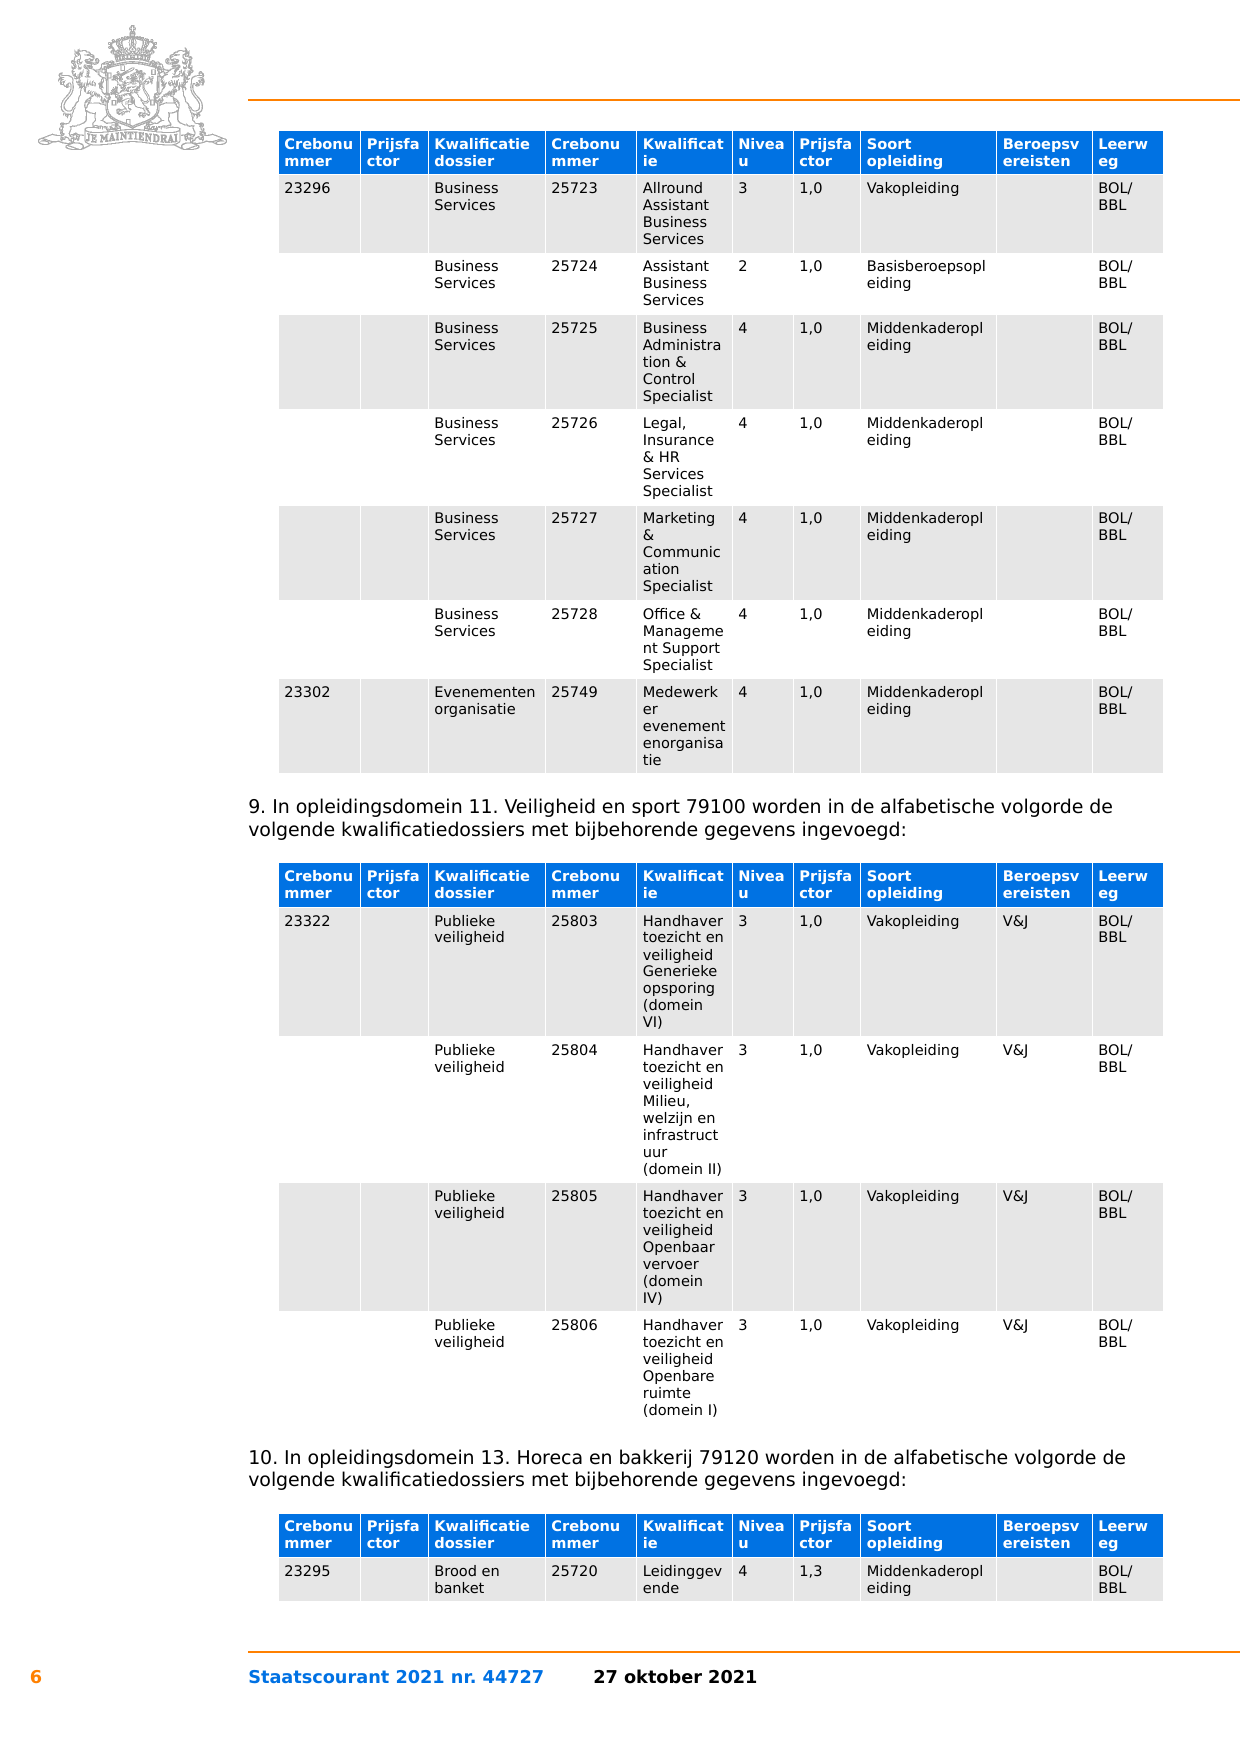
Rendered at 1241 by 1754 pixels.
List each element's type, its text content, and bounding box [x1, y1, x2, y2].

table_cell BOL/BBL [1093, 1183, 1163, 1311]
table_cell [361, 1183, 428, 1311]
table_cell V&J [997, 908, 1092, 1036]
table_cell 25723 [546, 175, 636, 253]
table_header Kwalificatie [637, 863, 732, 907]
table_cell Marketing & Communication Specialist [637, 506, 732, 600]
table_cell BOL/BBL [1093, 315, 1163, 409]
table_cell [361, 315, 428, 409]
table_cell 25725 [546, 315, 636, 409]
table_header Kwalificatiedossier [429, 1514, 545, 1557]
table_header Prijsfactor [361, 863, 428, 907]
table_cell 23302 [279, 679, 360, 773]
table_cell Assistant Business Services [637, 254, 732, 314]
table_cell BOL/BBL [1093, 410, 1163, 504]
table_cell Business Administration & Control Specialist [637, 315, 732, 409]
table_cell Legal, Insurance & HR Services Specialist [637, 410, 732, 504]
table_cell Publieke veiligheid [429, 1313, 545, 1424]
table_cell Handhaver toezicht en veiligheid Openbare ruimte (domein I) [637, 1313, 732, 1424]
table_cell Business Services [429, 175, 545, 253]
table_header Soort opleiding [861, 131, 996, 174]
table_cell 25720 [546, 1558, 636, 1601]
table_header Niveau [733, 131, 793, 174]
table_header Prijsfactor [361, 131, 428, 174]
table_cell Office & Management Support Specialist [637, 601, 732, 678]
table_cell 25724 [546, 254, 636, 314]
table_cell [997, 601, 1092, 678]
table_cell Business Services [429, 601, 545, 678]
table_header Prijsfactor [794, 863, 860, 907]
table_cell 1,0 [794, 315, 860, 409]
table_cell Publieke veiligheid [429, 1037, 545, 1182]
table_cell [361, 1558, 428, 1601]
table_cell 1,0 [794, 175, 860, 253]
table_header Crebonummer [546, 863, 636, 907]
table_cell [997, 254, 1092, 314]
text 9. In opleidingsdomein 11. Veiligheid en sport 79100 worden in de alfabetische volgorde de volgende kwalificatiedossiers met bijbehorende gegevens ingevoegd: [248, 796, 1163, 840]
table_cell Vakopleiding [861, 175, 996, 253]
table_cell BOL/BBL [1093, 1313, 1163, 1424]
table_cell [361, 679, 428, 773]
table_cell Middenkaderopleiding [861, 1558, 996, 1601]
table_cell [361, 1313, 428, 1424]
picture [38, 25, 227, 150]
table_cell 25806 [546, 1313, 636, 1424]
table_cell [997, 175, 1092, 253]
table_cell 4 [733, 601, 793, 678]
table_cell Medewerker evenementenorganisatie [637, 679, 732, 773]
table_cell 3 [733, 1183, 793, 1311]
table_cell [361, 601, 428, 678]
table_cell 1,0 [794, 908, 860, 1036]
table_cell V&J [997, 1037, 1092, 1182]
table_cell V&J [997, 1313, 1092, 1424]
table_cell 4 [733, 315, 793, 409]
table_cell [361, 908, 428, 1036]
table_cell 1,0 [794, 506, 860, 600]
table_cell 1,0 [794, 410, 860, 504]
table_header Crebonummer [279, 1514, 360, 1557]
table_cell [279, 410, 360, 504]
table_cell 4 [733, 679, 793, 773]
table_header Kwalificatie [637, 131, 732, 174]
table_cell 1,3 [794, 1558, 860, 1601]
table_cell [361, 410, 428, 504]
table_cell 25805 [546, 1183, 636, 1311]
table_cell [997, 315, 1092, 409]
table_cell 25727 [546, 506, 636, 600]
table_cell BOL/BBL [1093, 601, 1163, 678]
table_cell 25803 [546, 908, 636, 1036]
table_cell 1,0 [794, 254, 860, 314]
table_header Beroepsvereisten [997, 863, 1092, 907]
table_cell BOL/BBL [1093, 254, 1163, 314]
table_cell 23296 [279, 175, 360, 253]
table_cell Middenkaderopleiding [861, 315, 996, 409]
table_header Soort opleiding [861, 1514, 996, 1557]
table_cell Middenkaderopleiding [861, 410, 996, 504]
table_cell Business Services [429, 506, 545, 600]
table_cell BOL/BBL [1093, 908, 1163, 1036]
table_header Crebonummer [546, 131, 636, 174]
table_cell [279, 1183, 360, 1311]
table_header Prijsfactor [361, 1514, 428, 1557]
table_cell 23295 [279, 1558, 360, 1601]
table_header Leerweg [1093, 131, 1163, 174]
table_cell [279, 315, 360, 409]
table_cell Middenkaderopleiding [861, 601, 996, 678]
table_cell 25749 [546, 679, 636, 773]
table_cell 4 [733, 1558, 793, 1601]
table_cell 25726 [546, 410, 636, 504]
table_cell 2 [733, 254, 793, 314]
table_header Crebonummer [279, 131, 360, 174]
table_cell [361, 254, 428, 314]
table_cell 25728 [546, 601, 636, 678]
table_header Leerweg [1093, 1514, 1163, 1557]
table_cell Publieke veiligheid [429, 908, 545, 1036]
table_header Kwalificatie [637, 1514, 732, 1557]
table_header Niveau [733, 863, 793, 907]
table_cell 1,0 [794, 1183, 860, 1311]
table_cell 25804 [546, 1037, 636, 1182]
table_cell Handhaver toezicht en veiligheid Milieu, welzijn en infrastructuur (domein II) [637, 1037, 732, 1182]
table_header Crebonummer [279, 863, 360, 907]
table_header Leerweg [1093, 863, 1163, 907]
table_cell 4 [733, 410, 793, 504]
table_cell Allround Assistant Business Services [637, 175, 732, 253]
table_cell Vakopleiding [861, 1183, 996, 1311]
table_header Soort opleiding [861, 863, 996, 907]
table_cell [997, 410, 1092, 504]
table_header Beroepsvereisten [997, 131, 1092, 174]
table_cell [997, 679, 1092, 773]
table_cell 4 [733, 506, 793, 600]
table_cell 1,0 [794, 1037, 860, 1182]
table_cell 23322 [279, 908, 360, 1036]
table_cell Handhaver toezicht en veiligheid Openbaar vervoer (domein IV) [637, 1183, 732, 1311]
table_cell [361, 506, 428, 600]
table_cell [997, 506, 1092, 600]
table_header Crebonummer [546, 1514, 636, 1557]
table_cell 3 [733, 1037, 793, 1182]
table_cell BOL/BBL [1093, 679, 1163, 773]
table_cell [279, 1037, 360, 1182]
table_cell BOL/BBL [1093, 1558, 1163, 1601]
text 10. In opleidingsdomein 13. Horeca en bakkerij 79120 worden in de alfabetische volgorde de volgende kwalificatiedossiers met bijbehorende gegevens ingevoegd: [248, 1447, 1163, 1491]
table_cell Vakopleiding [861, 1037, 996, 1182]
table_cell BOL/BBL [1093, 506, 1163, 600]
table_cell [997, 1558, 1092, 1601]
table_cell [279, 601, 360, 678]
table_cell [279, 254, 360, 314]
table_cell Handhaver toezicht en veiligheid Generieke opsporing (domein VI) [637, 908, 732, 1036]
table_cell Evenementenorganisatie [429, 679, 545, 773]
table_header Prijsfactor [794, 131, 860, 174]
table_cell 1,0 [794, 1313, 860, 1424]
table_header Beroepsvereisten [997, 1514, 1092, 1557]
table_cell BOL/BBL [1093, 175, 1163, 253]
table_cell 3 [733, 908, 793, 1036]
table_cell 3 [733, 175, 793, 253]
table_cell [279, 506, 360, 600]
table_cell Business Services [429, 254, 545, 314]
table_cell Basisberoepsopleiding [861, 254, 996, 314]
table_cell Middenkaderopleiding [861, 506, 996, 600]
table_cell BOL/BBL [1093, 1037, 1163, 1182]
table_cell Business Services [429, 410, 545, 504]
table_cell Middenkaderopleiding [861, 679, 996, 773]
table_cell Publieke veiligheid [429, 1183, 545, 1311]
table_cell 3 [733, 1313, 793, 1424]
table_cell Business Services [429, 315, 545, 409]
table_header Niveau [733, 1514, 793, 1557]
table_cell Leidinggevende [637, 1558, 732, 1601]
table_cell Vakopleiding [861, 1313, 996, 1424]
table_cell [361, 175, 428, 253]
table_cell V&J [997, 1183, 1092, 1311]
table_cell [361, 1037, 428, 1182]
table_cell [279, 1313, 360, 1424]
table_header Kwalificatiedossier [429, 863, 545, 907]
table_cell Vakopleiding [861, 908, 996, 1036]
table_header Kwalificatiedossier [429, 131, 545, 174]
table_cell Brood en banket [429, 1558, 545, 1601]
table_cell 1,0 [794, 679, 860, 773]
table_header Prijsfactor [794, 1514, 860, 1557]
table_cell 1,0 [794, 601, 860, 678]
